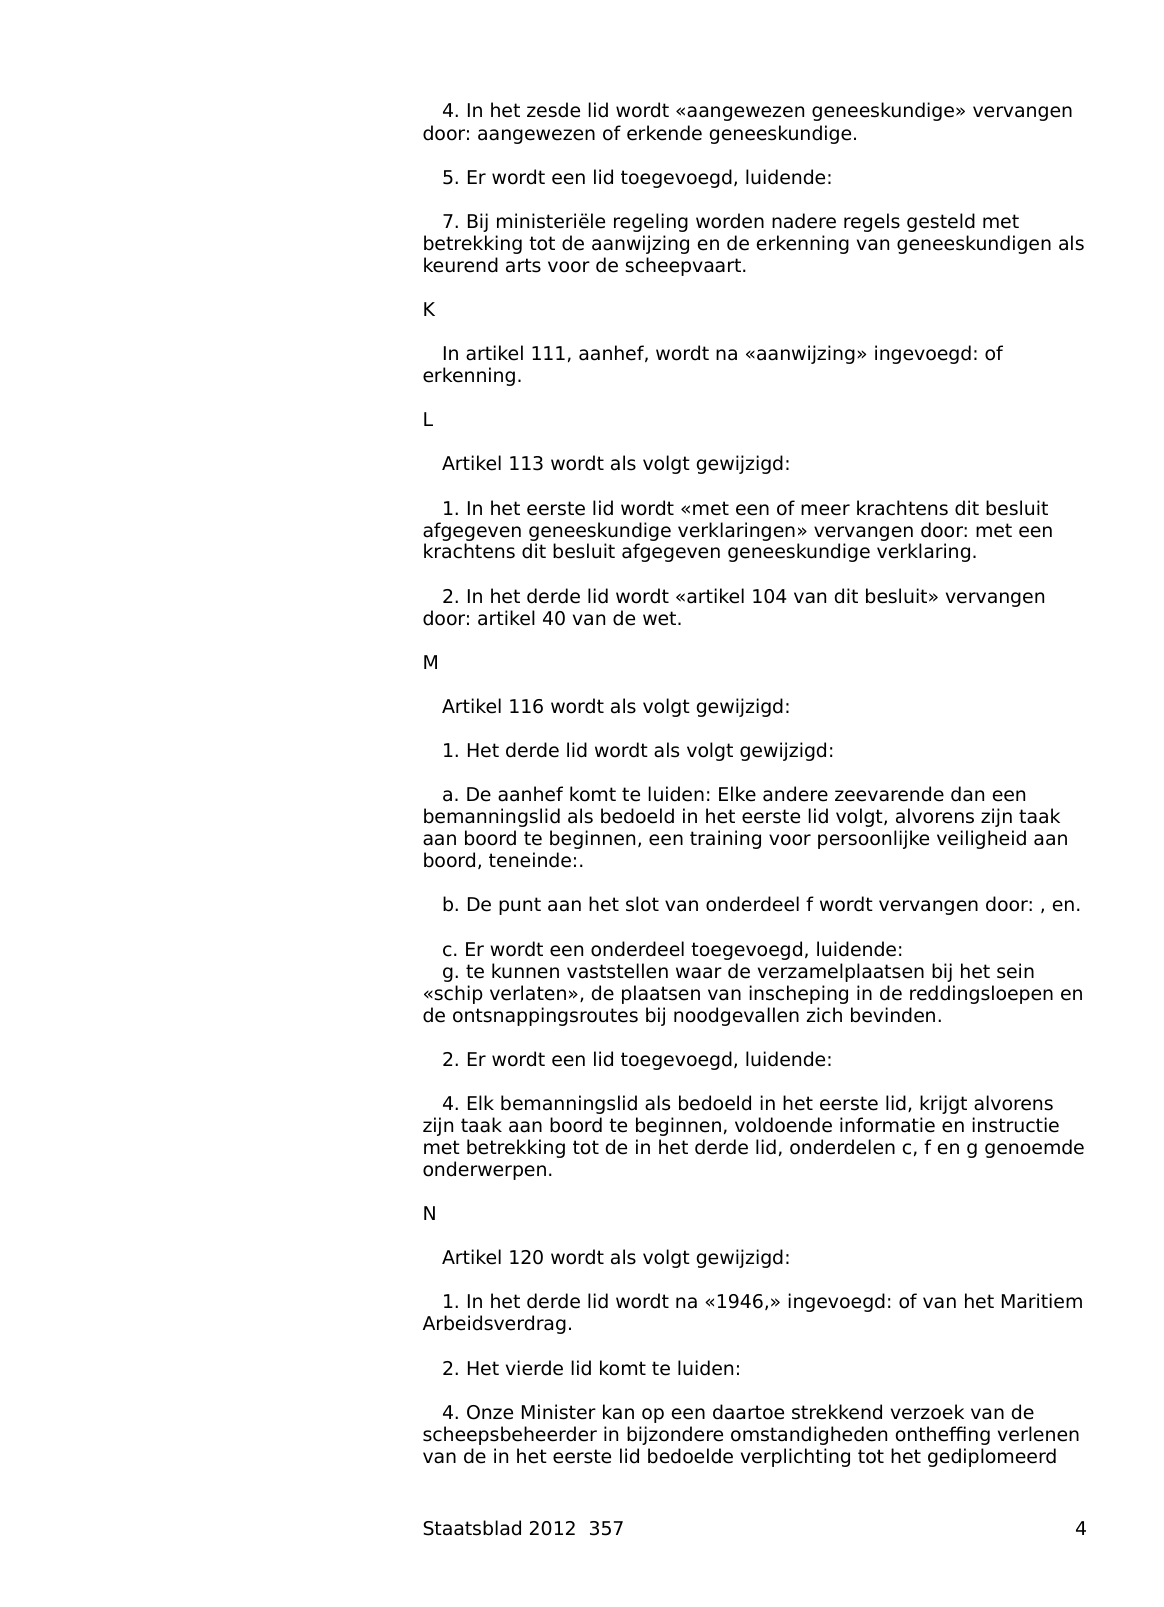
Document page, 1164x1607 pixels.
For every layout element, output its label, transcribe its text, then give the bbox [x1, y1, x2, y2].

text Artikel 116 wordt als volgt gewijzigd: [422, 696, 1087, 718]
text c. Er wordt een onderdeel toegevoegd, luidende: [422, 938, 1087, 961]
text 4. Elk bemanningslid als bedoeld in het eerste lid, krijgt alvorens zijn taak aan boord te beginnen, voldoende informatie en instructie met betrekking tot de in het derde lid, onderdelen c, f en g genoemde onderwerpen. [422, 1093, 1087, 1181]
text b. De punt aan het slot van onderdeel f wordt vervangen door: , en. [422, 894, 1087, 916]
text 2. Het vierde lid komt te luiden: [422, 1357, 1087, 1379]
text 2. Er wordt een lid toegevoegd, luidende: [422, 1049, 1087, 1071]
text M [422, 652, 1087, 674]
text 4. In het zesde lid wordt «aangewezen geneeskundige» vervangen door: aangewezen of erkende geneeskundige. [422, 100, 1087, 144]
text 4. Onze Minister kan op een daartoe strekkend verzoek van de scheepsbeheerder in bijzondere omstandigheden ontheffing verlenen van de in het eerste lid bedoelde verplichting tot het gediplomeerd [422, 1402, 1087, 1467]
text 1. Het derde lid wordt als volgt gewijzigd: [422, 740, 1087, 762]
text 1. In het derde lid wordt na «1946,» ingevoegd: of van het Maritiem Arbeidsverdrag. [422, 1291, 1087, 1335]
text 5. Er wordt een lid toegevoegd, luidende: [422, 167, 1087, 188]
text 7. Bij ministeriële regeling worden nadere regels gesteld met betrekking tot de aanwijzing en de erkenning van geneeskundigen als keurend arts voor de scheepvaart. [422, 211, 1087, 277]
text K [422, 299, 1087, 321]
text 1. In het eerste lid wordt «met een of meer krachtens dit besluit afgegeven geneeskundige verklaringen» vervangen door: met een krachtens dit besluit afgegeven geneeskundige verklaring. [422, 497, 1087, 563]
text 2. In het derde lid wordt «artikel 104 van dit besluit» vervangen door: artikel 40 van de wet. [422, 586, 1087, 629]
text N [422, 1203, 1087, 1225]
text Artikel 113 wordt als volgt gewijzigd: [422, 453, 1087, 475]
text Artikel 120 wordt als volgt gewijzigd: [422, 1247, 1087, 1269]
text a. De aanhef komt te luiden: Elke andere zeevarende dan een bemanningslid als bedoeld in het eerste lid volgt, alvorens zijn taak aan boord te beginnen, een training voor persoonlijke veiligheid aan boord, teneinde:. [422, 784, 1087, 872]
text In artikel 111, aanhef, wordt na «aanwijzing» ingevoegd: of erkenning. [422, 343, 1087, 387]
text L [422, 409, 1087, 431]
text g. te kunnen vaststellen waar de verzamelplaatsen bij het sein «schip verlaten», de plaatsen van inscheping in de reddingsloepen en de ontsnappingsroutes bij noodgevallen zich bevinden. [422, 961, 1087, 1026]
